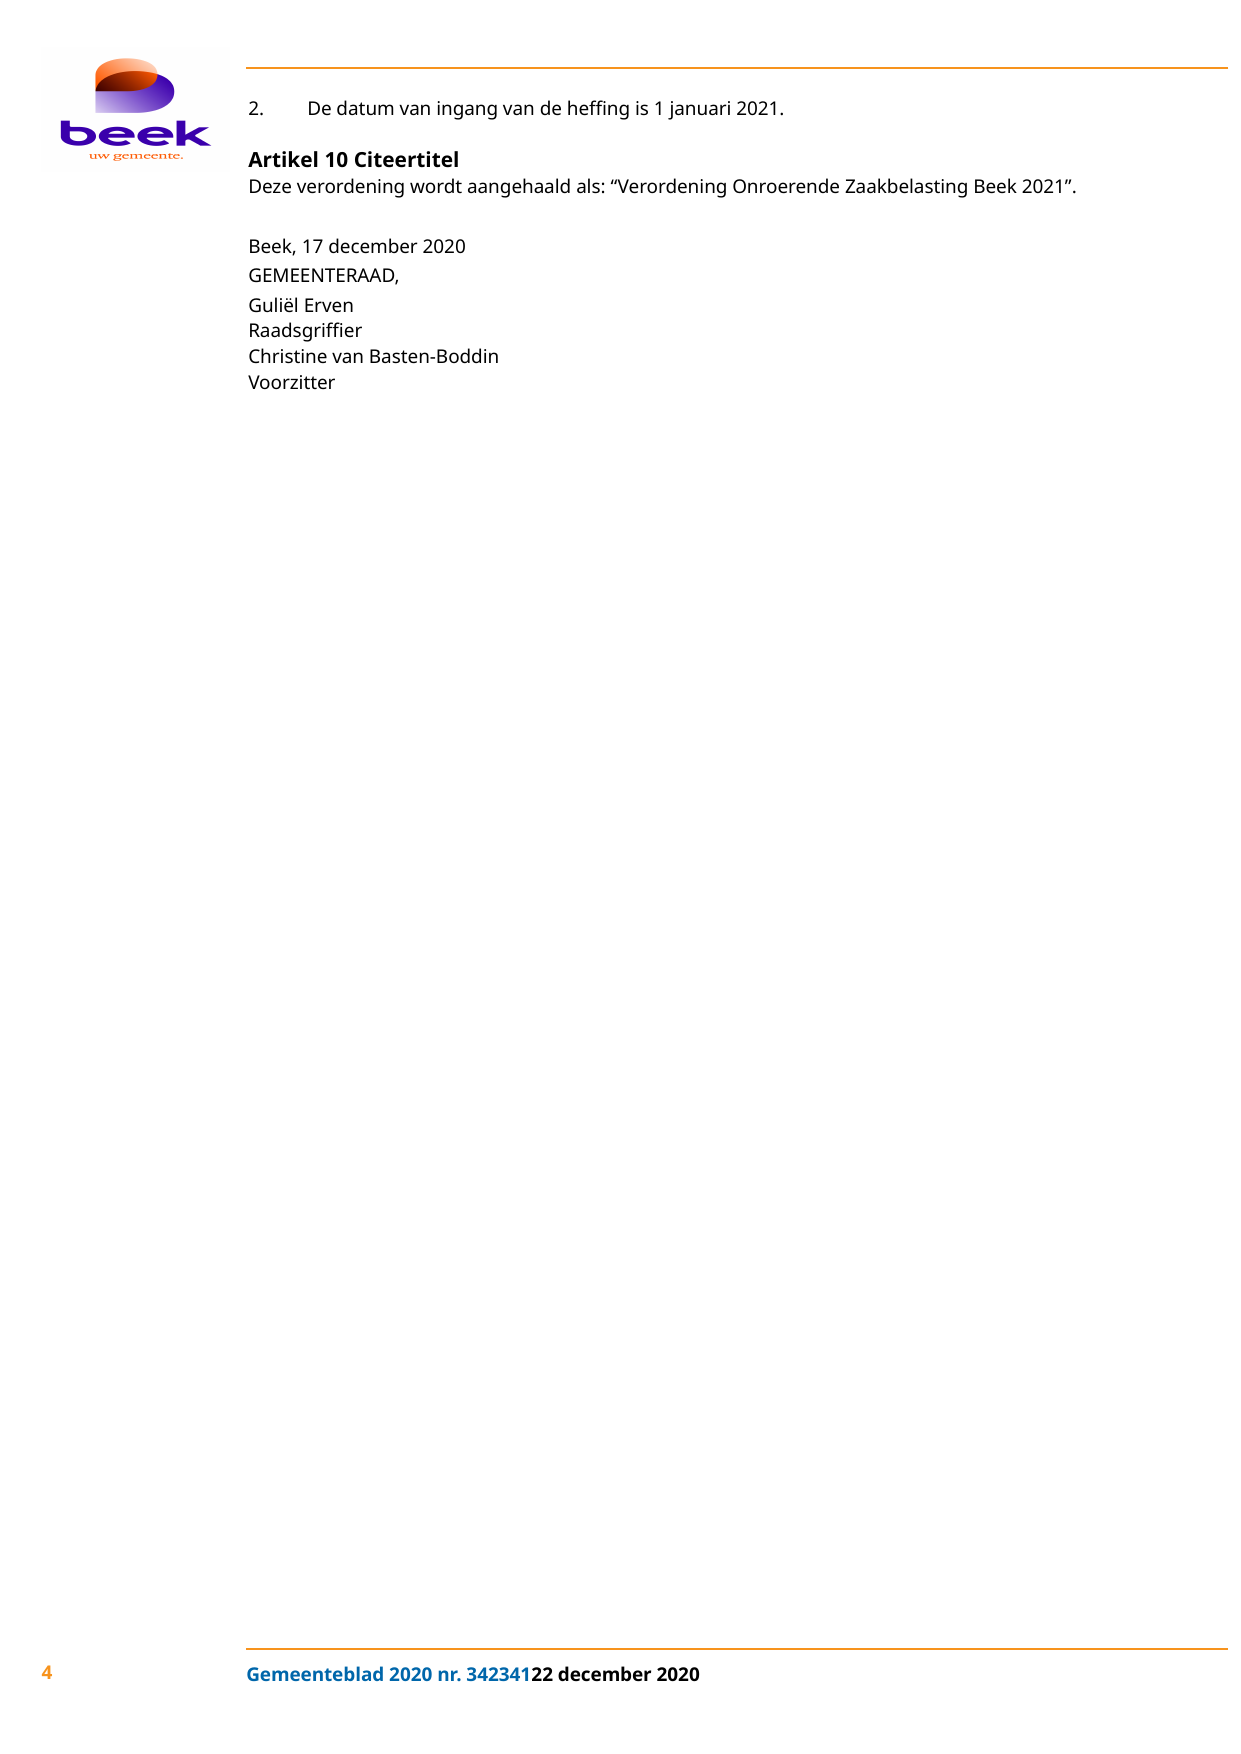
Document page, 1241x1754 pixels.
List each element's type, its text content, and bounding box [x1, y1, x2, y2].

list De datum van ingang van de heffing is 1 januari 2021. [248, 95, 1152, 121]
text Beek, 17 december 2020 [248, 233, 1152, 258]
text Deze verordening wordt aangehaald als: “Verordening Onroerende Zaakbelasting Beek 2021”. [248, 174, 1152, 199]
text Artikel 10 Citeertitel [248, 145, 1152, 174]
text Raadsgriffier [248, 318, 1152, 343]
text Guliël Erven [248, 292, 1152, 318]
text GEMEENTERAAD, [248, 262, 1152, 288]
text Voorzitter [248, 369, 1152, 395]
picture [41, 47, 231, 172]
text Christine van Basten-Boddin [248, 343, 1152, 369]
